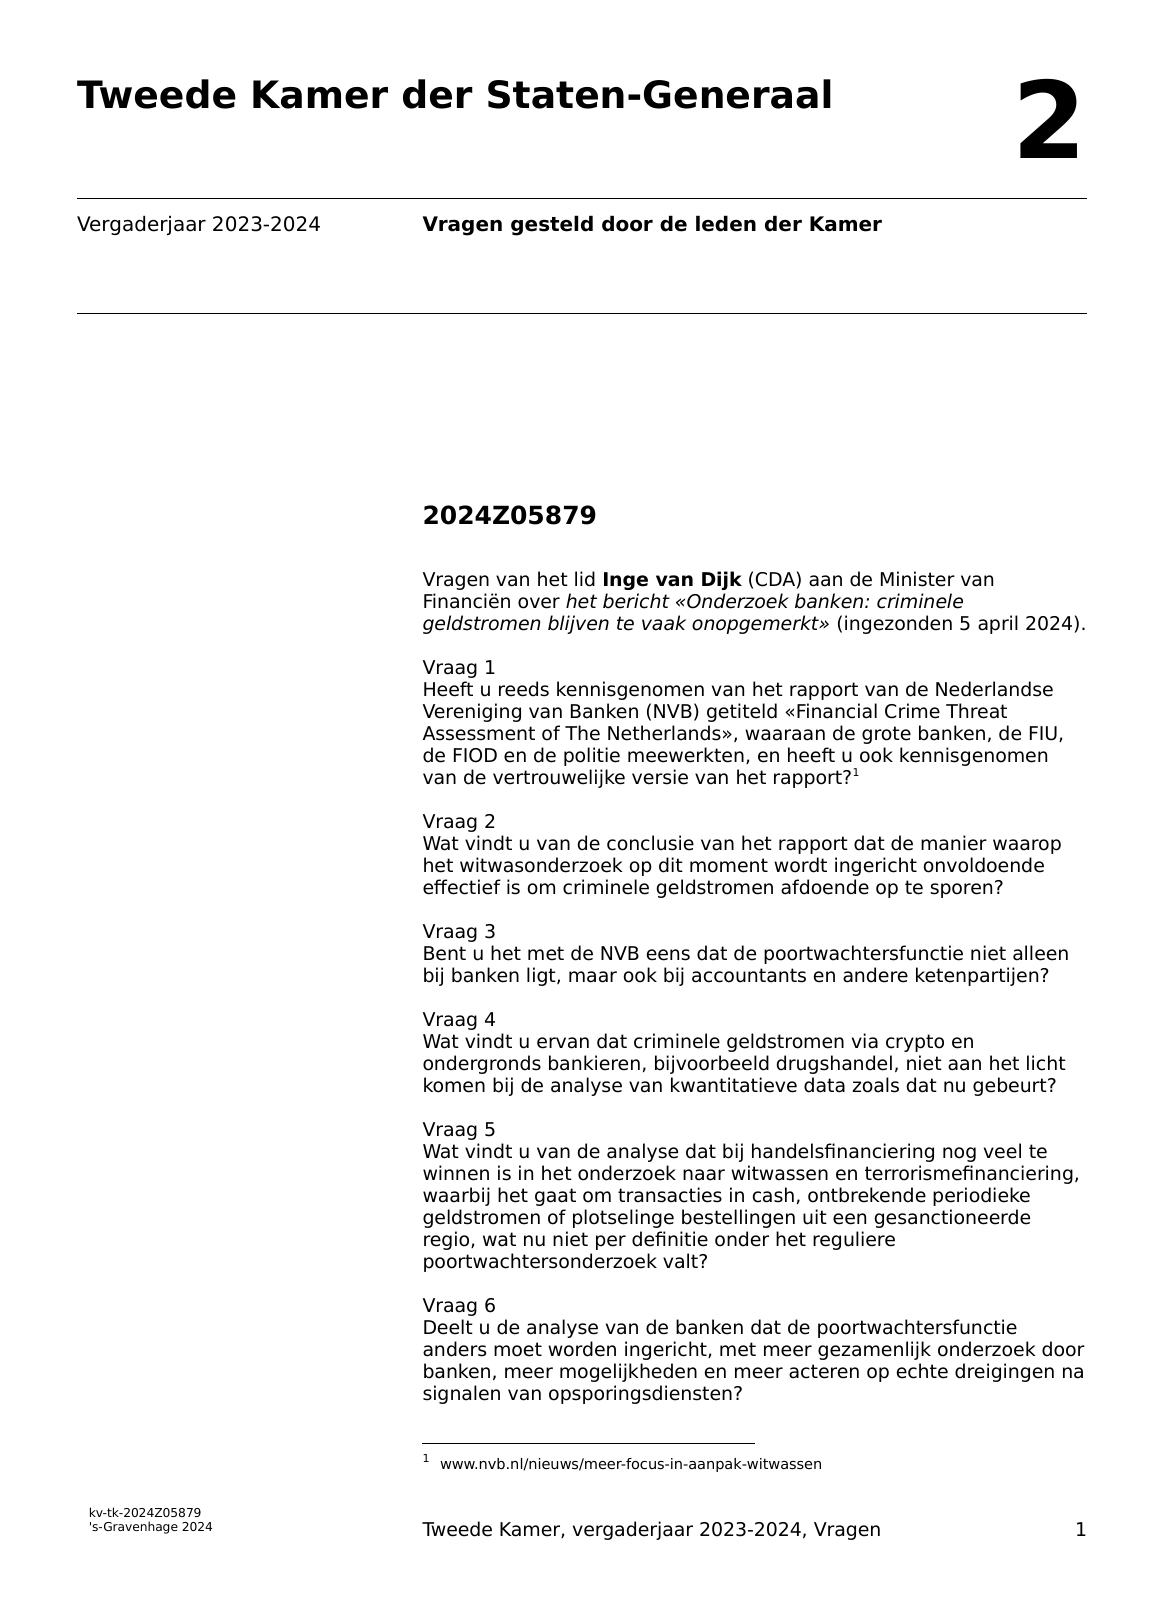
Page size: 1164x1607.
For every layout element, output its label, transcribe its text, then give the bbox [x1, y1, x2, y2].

text Wat vindt u van de conclusie van het rapport dat de manier waarop het witwasonderzoek op dit moment wordt ingericht onvoldoende effectief is om criminele geldstromen afdoende op te sporen? [422, 833, 1087, 899]
text www.nvb.nl/nieuws/meer-focus-in-aanpak-witwassen [422, 1452, 1087, 1474]
text Wat vindt u van de analyse dat bij handelsfinanciering nog veel te winnen is in het onderzoek naar witwassen en terrorismefinanciering, waarbij het gaat om transacties in cash, ontbrekende periodieke geldstromen of plotselinge bestellingen uit een gesanctioneerde regio, wat nu niet per definitie onder het reguliere poortwachtersonderzoek valt? [422, 1141, 1087, 1273]
text Vraag 3 [422, 921, 1087, 943]
text Vraag 6 [422, 1295, 1087, 1317]
text Bent u het met de NVB eens dat de poortwachtersfunctie niet alleen bij banken ligt, maar ook bij accountants en andere ketenpartijen? [422, 943, 1087, 987]
text 's-Gravenhage 2024 [88, 1520, 323, 1534]
text Wat vindt u ervan dat criminele geldstromen via crypto en ondergronds bankieren, bijvoorbeeld drugshandel, niet aan het licht komen bij de analyse van kwantitatieve data zoals dat nu gebeurt? [422, 1031, 1087, 1097]
text Deelt u de analyse van de banken dat de poortwachtersfunctie anders moet worden ingericht, met meer gezamenlijk onderzoek door banken, meer mogelijkheden en meer acteren op echte dreigingen na signalen van opsporingsdiensten? [422, 1317, 1087, 1405]
text Heeft u reeds kennisgenomen van het rapport van de Nederlandse Vereniging van Banken (NVB) getiteld «Financial Crime Threat Assessment of The Netherlands», waaraan de grote banken, de FIU, de FIOD en de politie meewerkten, en heeft u ook kennisgenomen van de vertrouwelijke versie van het rapport? [422, 679, 1087, 789]
table_header Tweede Kamer der Staten-Generaal [77, 59, 886, 198]
table_cell Vergaderjaar 2023-2024 [77, 199, 422, 313]
text kv-tk-2024Z05879 [88, 1506, 323, 1520]
text Vraag 1 [422, 657, 1087, 679]
text Vraag 2 [422, 811, 1087, 833]
text Vragen van het lid Inge van Dijk (CDA) aan de Minister van Financiën over het bericht «Onderzoek banken: criminele geldstromen blijven te vaak onopgemerkt» (ingezonden 5 april 2024). [422, 569, 1087, 635]
table_header 2 [886, 59, 1087, 198]
table_cell Vragen gesteld door de leden der Kamer [422, 199, 1087, 313]
text 2024Z05879 [422, 501, 1087, 531]
text Vraag 5 [422, 1119, 1087, 1141]
text Vraag 4 [422, 1009, 1087, 1031]
